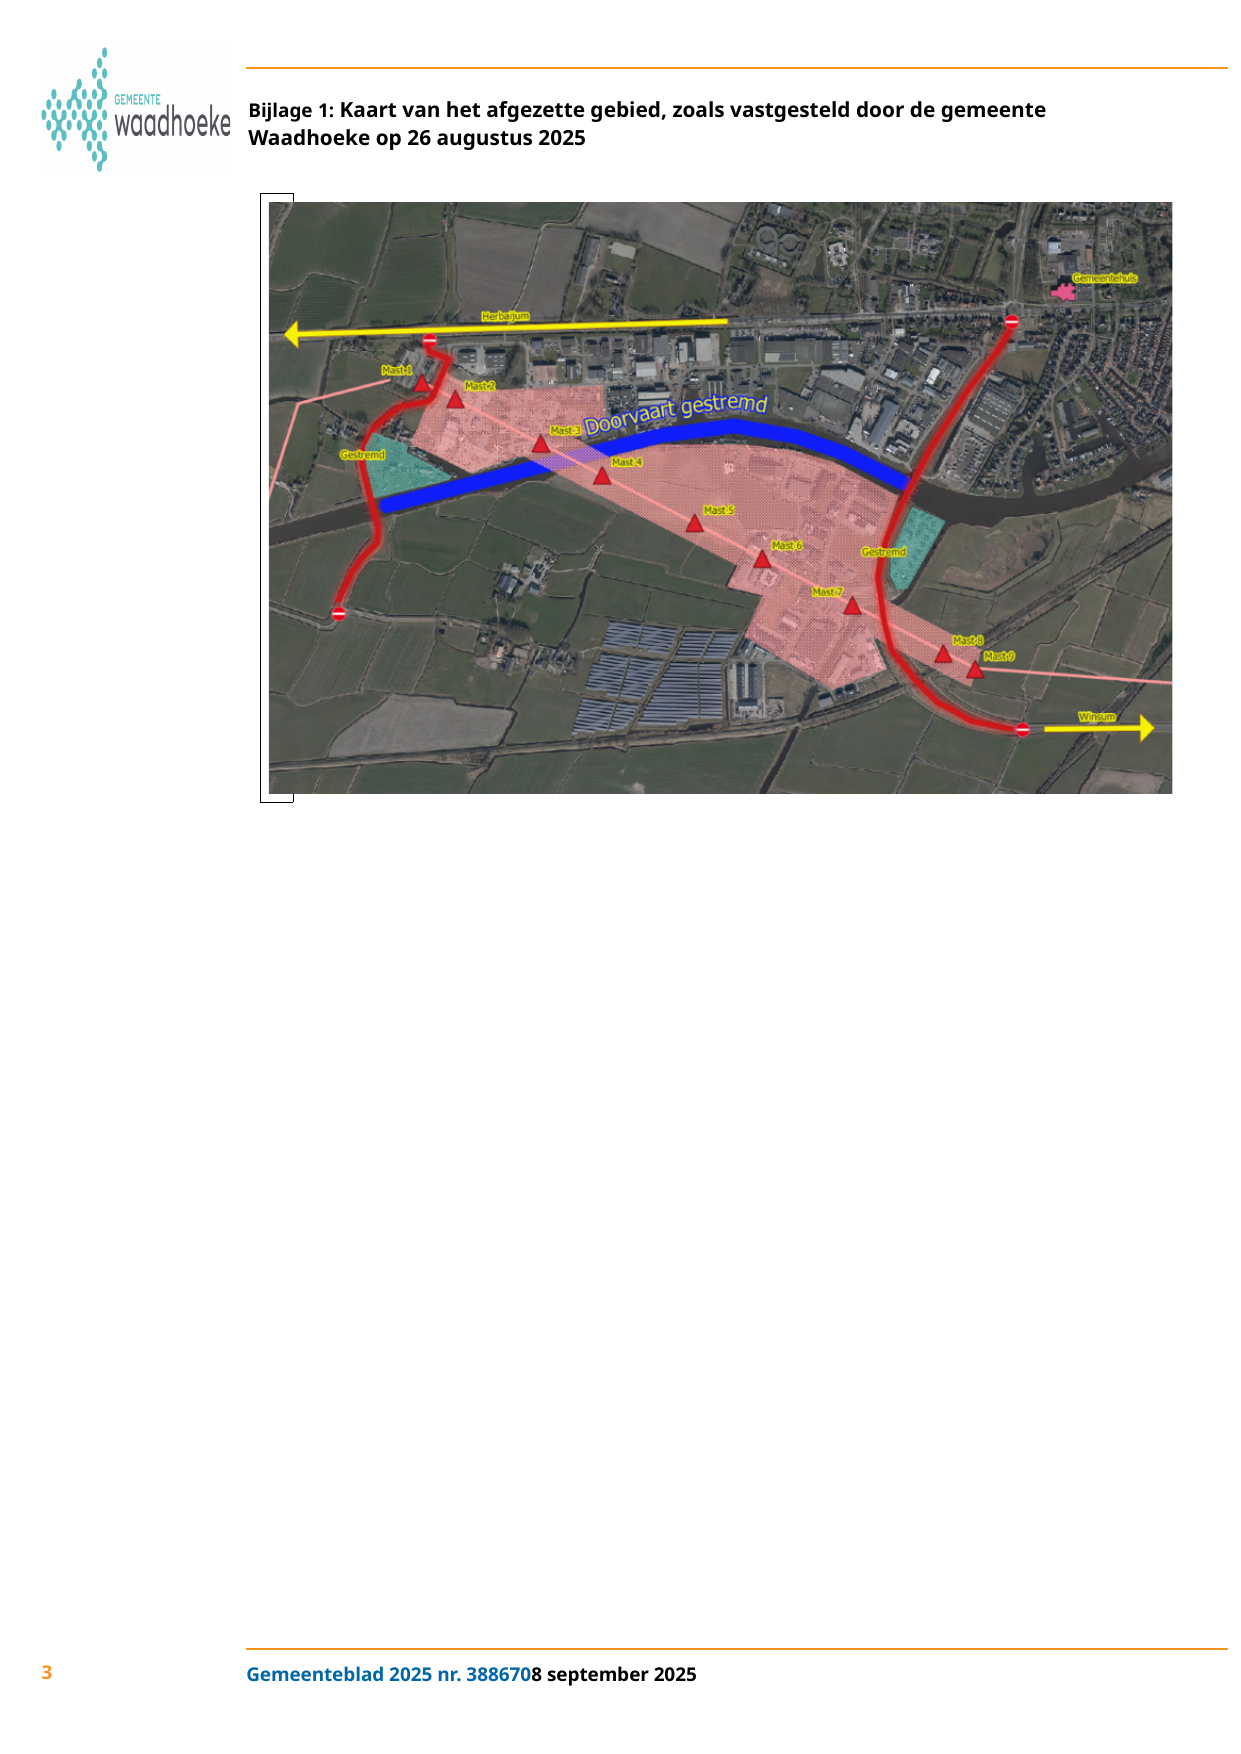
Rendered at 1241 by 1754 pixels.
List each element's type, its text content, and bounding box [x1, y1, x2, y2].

text Bijlage 1: Kaart van het afgezette gebied, zoals vastgesteld door de gemeente Waadhoeke op 26 augustus 2025 [248, 95, 1152, 152]
picture [268, 202, 1173, 794]
picture [41, 47, 231, 172]
